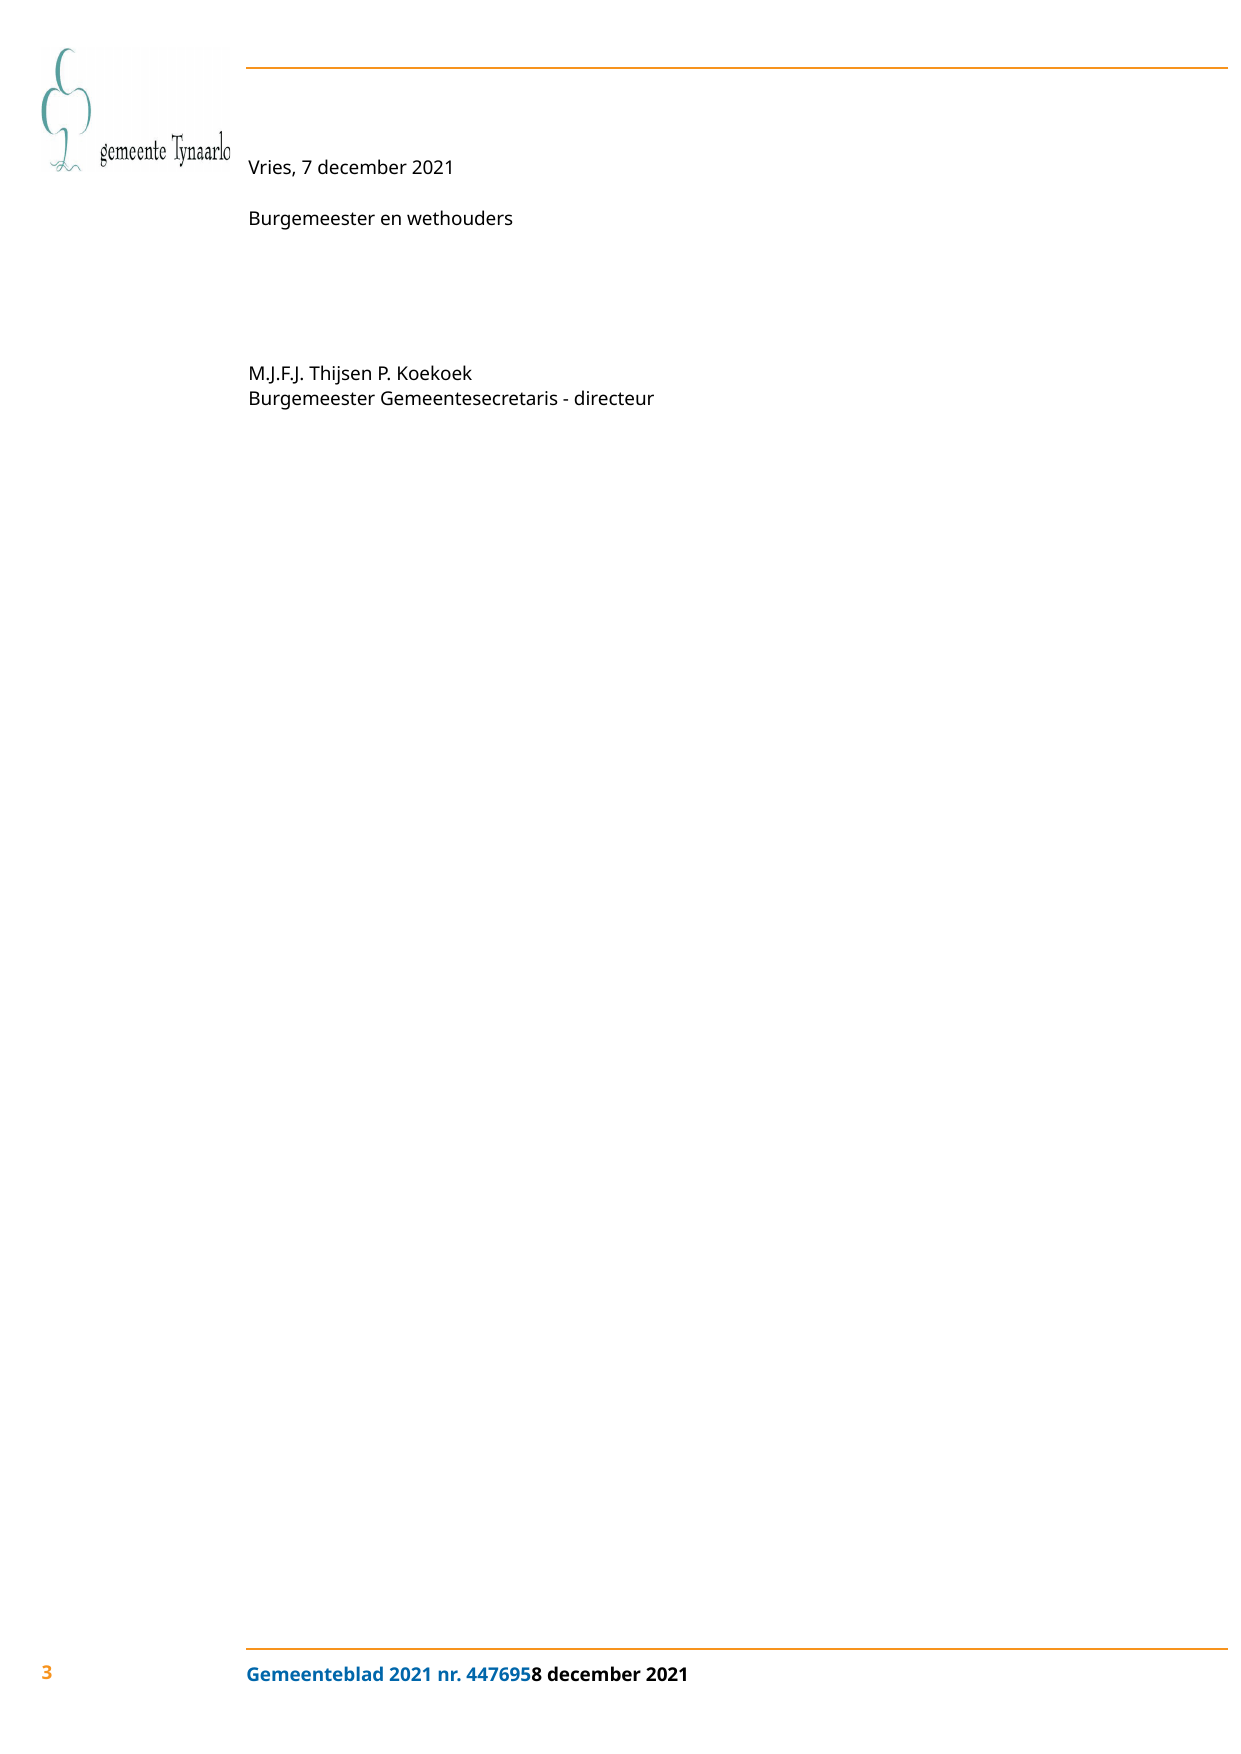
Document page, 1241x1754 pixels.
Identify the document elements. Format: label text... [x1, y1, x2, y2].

text Burgemeester Gemeentesecretaris - directeur [248, 386, 1152, 411]
picture [41, 47, 231, 172]
text M.J.F.J. Thijsen P. Koekoek [248, 360, 1152, 386]
text Burgemeester en wethouders [248, 205, 1152, 231]
text Vries, 7 december 2021 [248, 154, 1152, 180]
